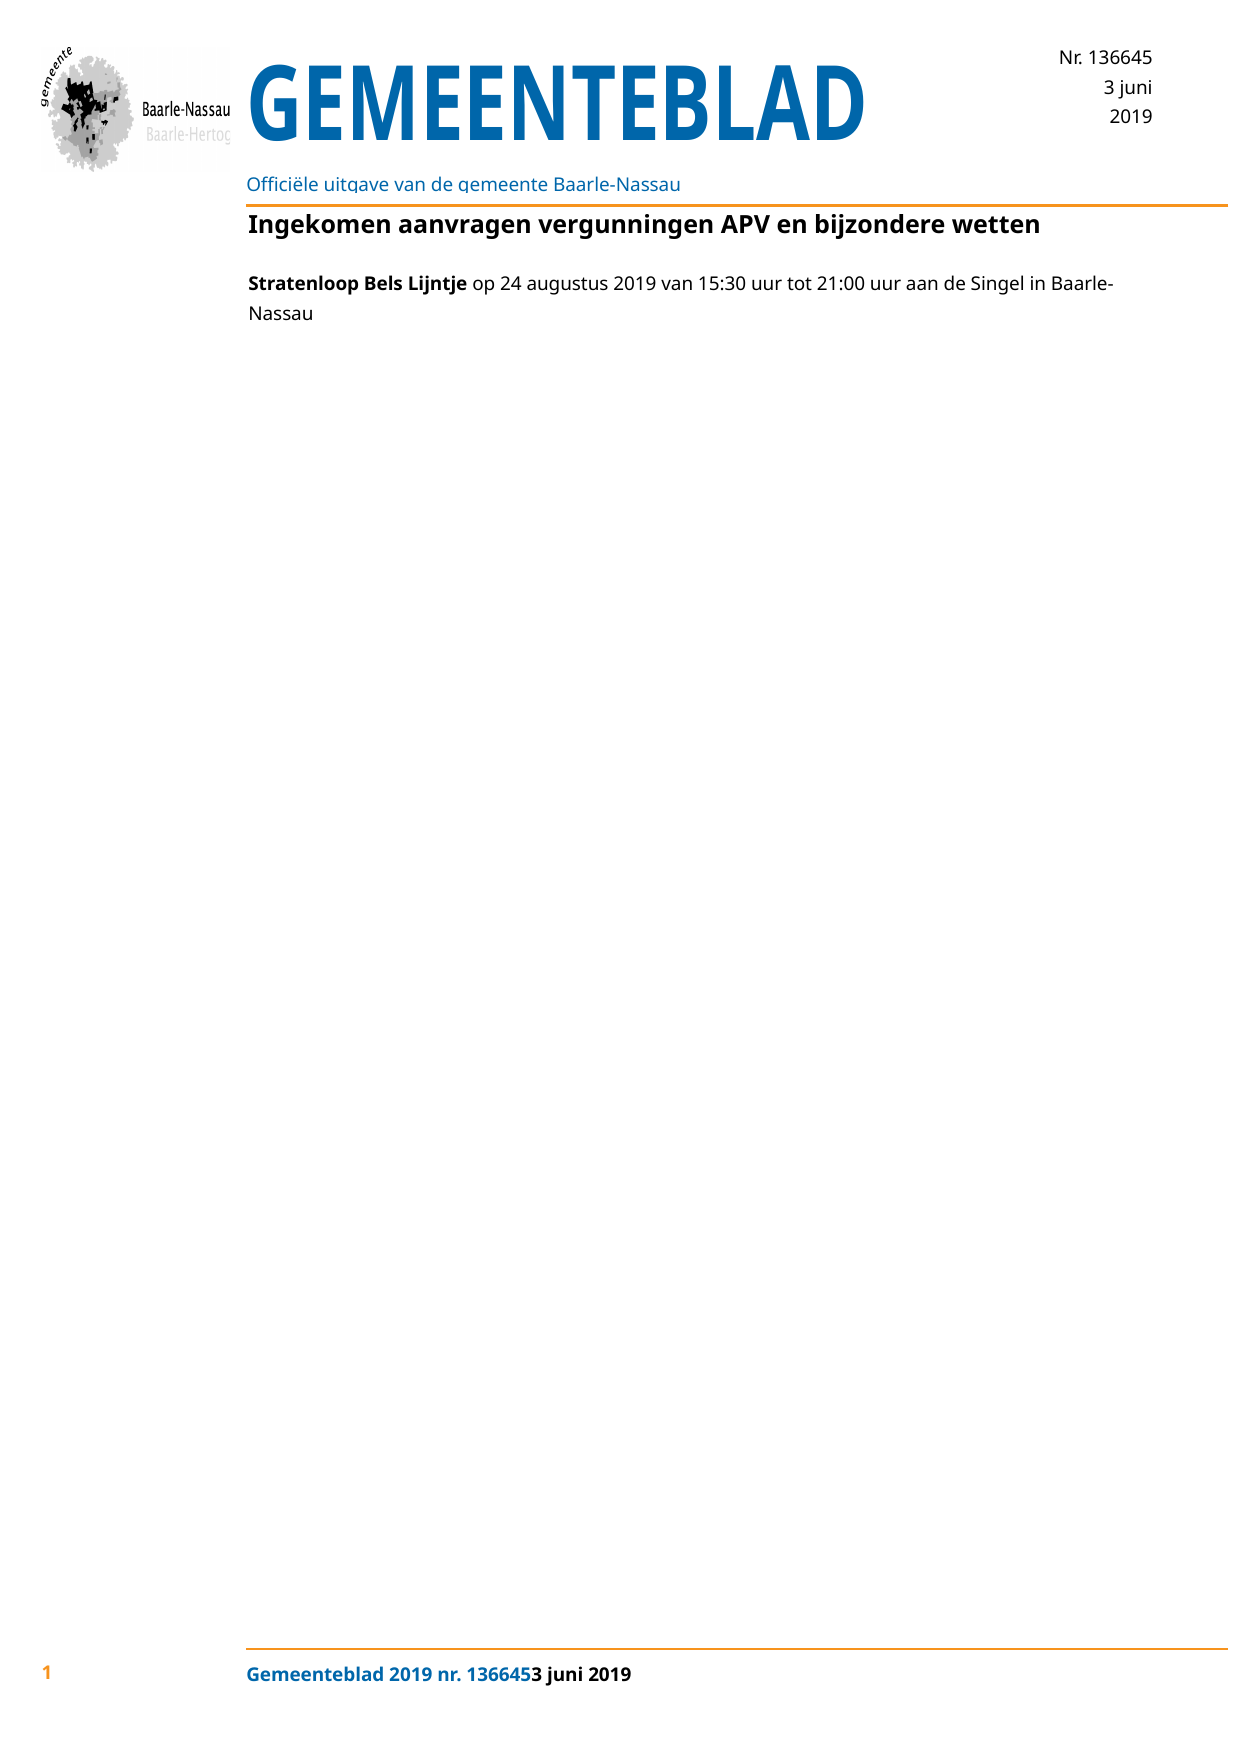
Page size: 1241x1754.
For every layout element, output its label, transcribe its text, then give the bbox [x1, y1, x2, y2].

text Ingekomen aanvragen vergunningen APV en bijzondere wetten [248, 207, 1152, 241]
text Stratenloop Bels Lijntje op 24 augustus 2019 van 15:30 uur tot 21:00 uur aan de Singel in Baarle-Nassau [248, 270, 1152, 326]
picture [41, 47, 231, 172]
